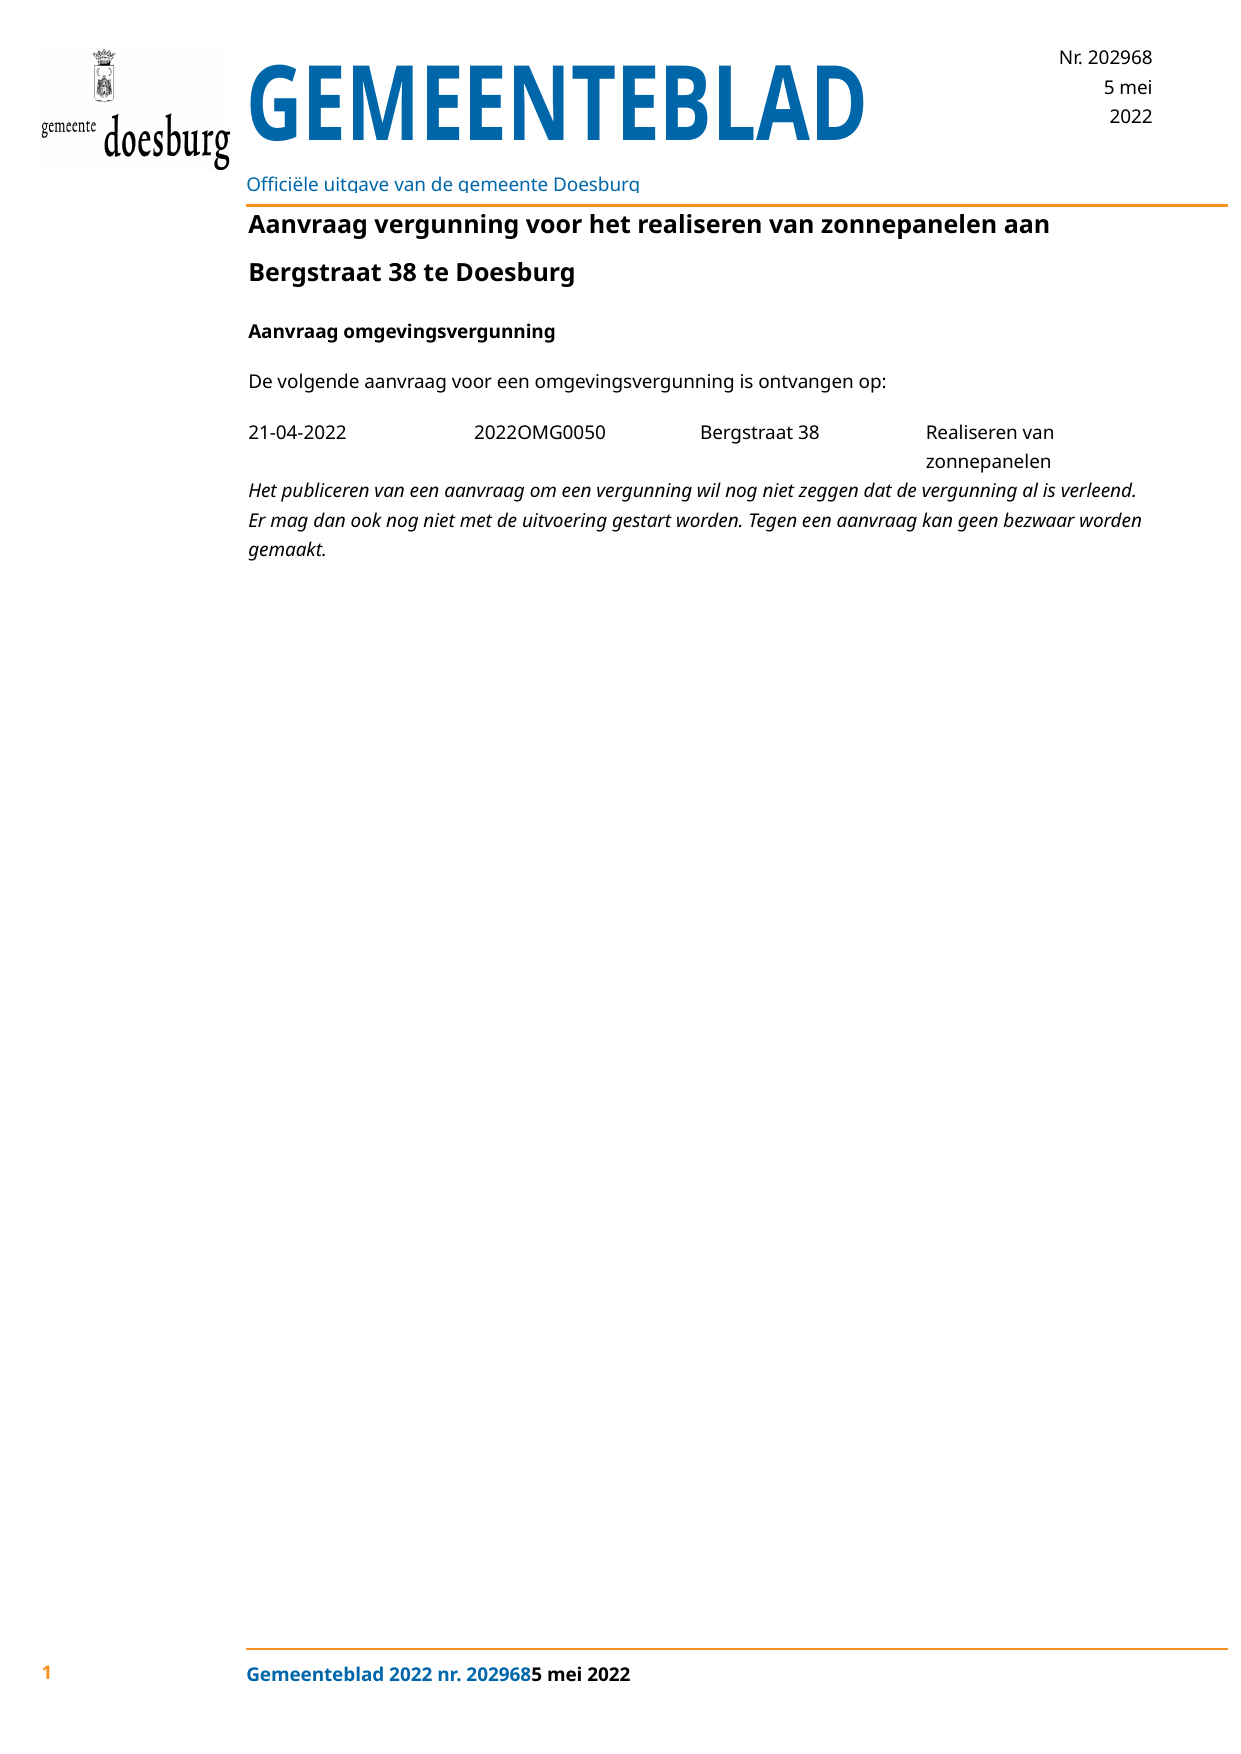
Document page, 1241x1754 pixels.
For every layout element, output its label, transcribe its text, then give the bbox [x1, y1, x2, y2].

table_header 2022OMG0050 [474, 419, 700, 474]
table_header Realiseren van zonnepanelen [926, 419, 1152, 474]
text Het publiceren van een aanvraag om een vergunning wil nog niet zeggen dat de vergunning al is verleend. Er mag dan ook nog niet met de uitvoering gestart worden. Tegen een aanvraag kan geen bezwaar worden gemaakt. [248, 477, 1152, 562]
table_header Bergstraat 38 [700, 419, 926, 474]
text Aanvraag omgevingsvergunning [248, 318, 1152, 344]
picture [41, 47, 231, 172]
table_header 21-04-2022 [248, 419, 474, 474]
text Aanvraag vergunning voor het realiseren van zonnepanelen aan Bergstraat 38 te Doesburg [248, 207, 1152, 288]
text De volgende aanvraag voor een omgevingsvergunning is ontvangen op: [248, 368, 1152, 394]
